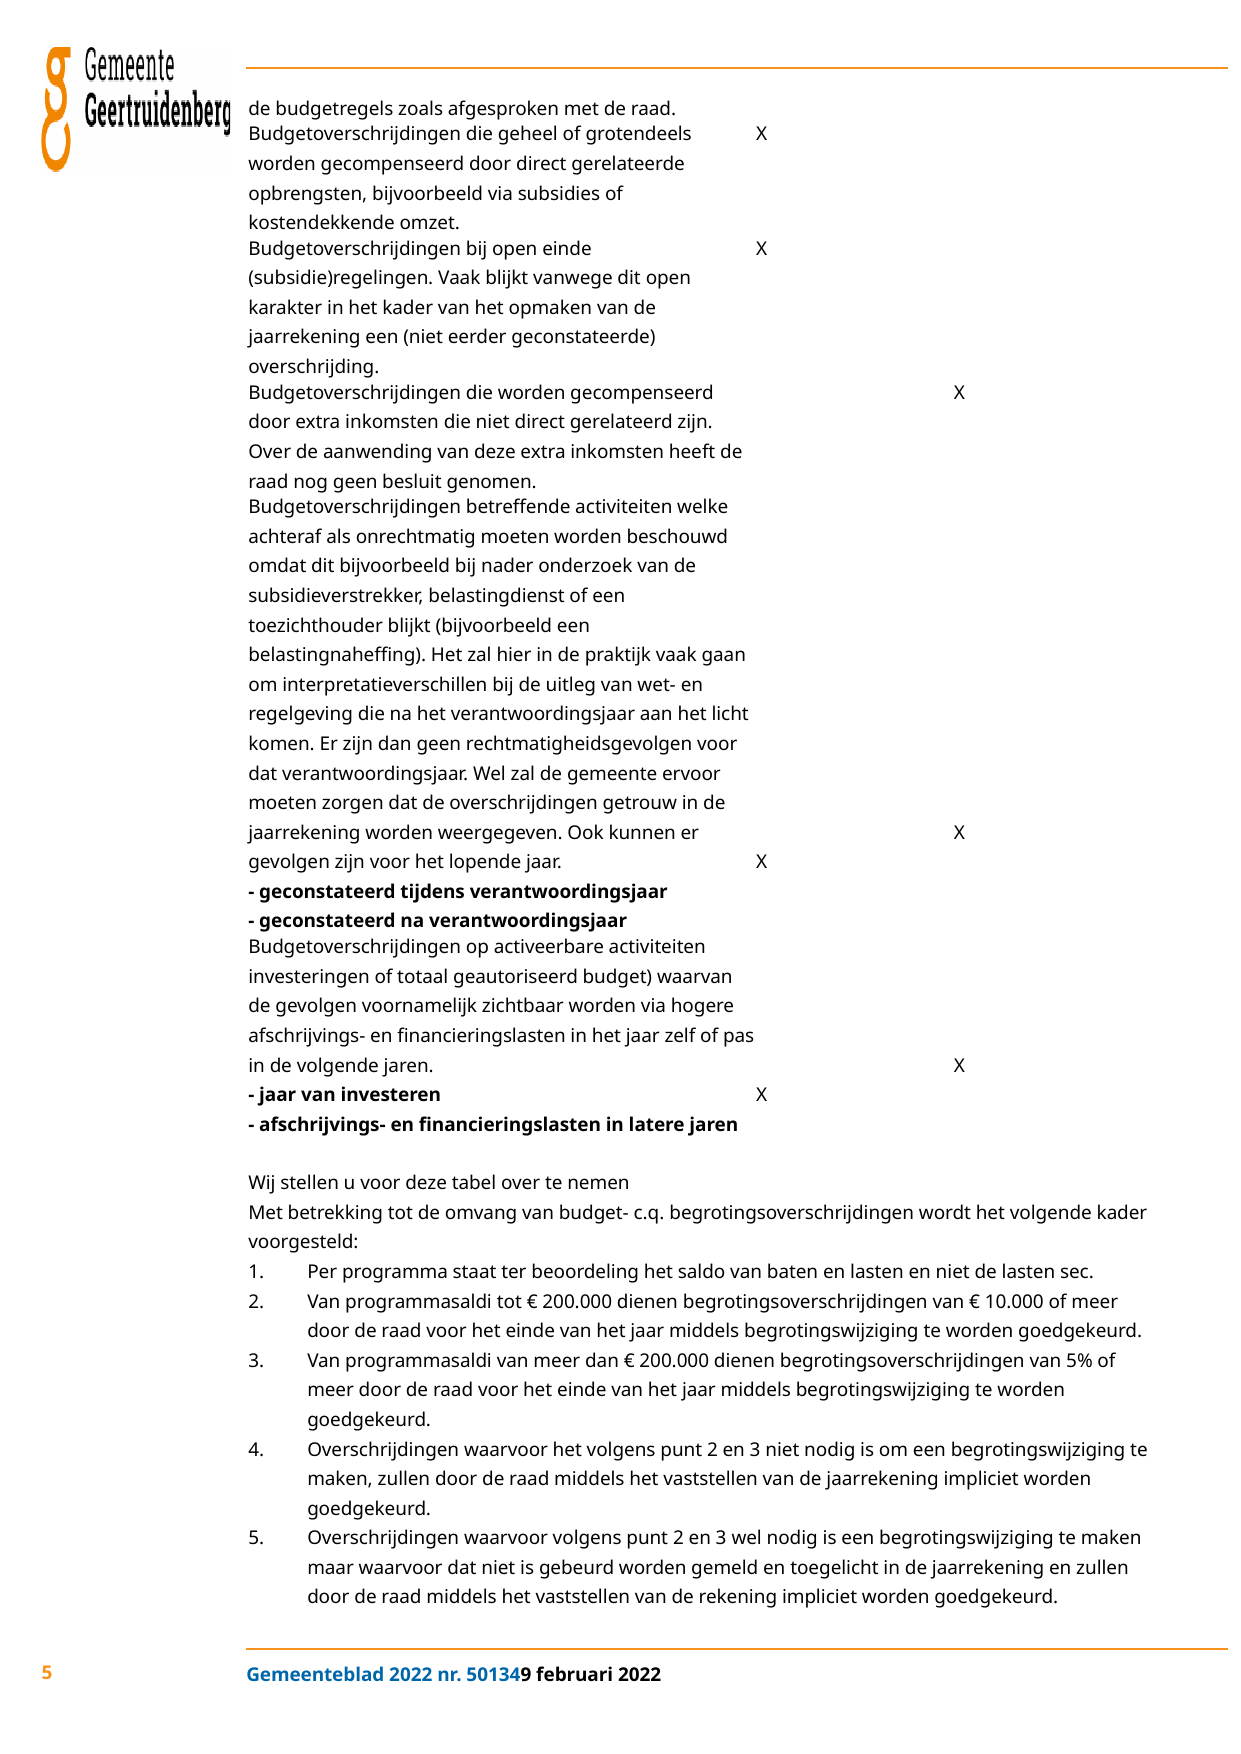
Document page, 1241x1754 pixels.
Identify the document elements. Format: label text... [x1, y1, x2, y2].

table_cell de budgetregels zoals afgesproken met de raad. [248, 95, 756, 121]
table_cell X [954, 934, 1152, 1137]
table_cell X [756, 121, 954, 235]
table_cell [954, 95, 1152, 121]
table_cell [756, 95, 954, 121]
list Van programmasaldi van meer dan € 200.000 dienen begrotingsoverschrijdingen van 5% of meer door de raad voor het einde van het jaar middels begrotingswijziging te worden goedgekeurd. [248, 1347, 1152, 1432]
picture [41, 47, 231, 172]
text Met betrekking tot de omvang van budget- c.q. begrotingsoverschrijdingen wordt het volgende kader voorgesteld: [248, 1199, 1152, 1254]
table_cell Budgetoverschrijdingen die worden gecompenseerd door extra inkomsten die niet direct gerelateerd zijn. Over de aanwending van deze extra inkomsten heeft de raad nog geen besluit genomen. [248, 379, 756, 493]
table_cell Budgetoverschrijdingen op activeerbare activiteiten investeringen of totaal geautoriseerd budget) waarvan de gevolgen voornamelijk zichtbaar worden via hogere afschrijvings- en financieringslasten in het jaar zelf of pas in de volgende jaren. - jaar van investeren - afschrijvings- en financieringslasten in latere jaren [248, 934, 756, 1137]
text Wij stellen u voor deze tabel over te nemen [248, 1169, 1152, 1195]
list Per programma staat ter beoordeling het saldo van baten en lasten en niet de lasten sec. [248, 1258, 1152, 1284]
table_cell X [756, 494, 954, 933]
list Van programmasaldi tot € 200.000 dienen begrotingsoverschrijdingen van € 10.000 of meer door de raad voor het einde van het jaar middels begrotingswijziging te worden goedgekeurd. [248, 1288, 1152, 1343]
table_cell X [954, 494, 1152, 933]
list Overschrijdingen waarvoor volgens punt 2 en 3 wel nodig is een begrotingswijziging te maken maar waarvoor dat niet is gebeurd worden gemeld en toegelicht in de jaarrekening en zullen door de raad middels het vaststellen van de rekening impliciet worden goedgekeurd. [248, 1524, 1152, 1609]
table_cell [954, 121, 1152, 235]
table_cell X [756, 235, 954, 379]
table_cell X [756, 934, 954, 1137]
list Overschrijdingen waarvoor het volgens punt 2 en 3 niet nodig is om een begrotingswijziging te maken, zullen door de raad middels het vaststellen van de jaarrekening impliciet worden goedgekeurd. [248, 1436, 1152, 1521]
table_cell Budgetoverschrijdingen betreffende activiteiten welke achteraf als onrechtmatig moeten worden beschouwd omdat dit bijvoorbeeld bij nader onderzoek van de subsidieverstrekker, belastingdienst of een toezichthouder blijkt (bijvoorbeeld een belastingnaheffing). Het zal hier in de praktijk vaak gaan om interpretatieverschillen bij de uitleg van wet- en regelgeving die na het verantwoordingsjaar aan het licht komen. Er zijn dan geen rechtmatigheidsgevolgen voor dat verantwoordingsjaar. Wel zal de gemeente ervoor moeten zorgen dat de overschrijdingen getrouw in de jaarrekening worden weergegeven. Ook kunnen er gevolgen zijn voor het lopende jaar. - geconstateerd tijdens verantwoordingsjaar - geconstateerd na verantwoordingsjaar [248, 494, 756, 933]
table_cell Budgetoverschrijdingen die geheel of grotendeels worden gecompenseerd door direct gerelateerde opbrengsten, bijvoorbeeld via subsidies of kostendekkende omzet. [248, 121, 756, 235]
table_cell [954, 235, 1152, 379]
table_cell Budgetoverschrijdingen bij open einde (subsidie)regelingen. Vaak blijkt vanwege dit open karakter in het kader van het opmaken van de jaarrekening een (niet eerder geconstateerde) overschrijding. [248, 235, 756, 379]
table_cell X [954, 379, 1152, 493]
table_cell [756, 379, 954, 493]
